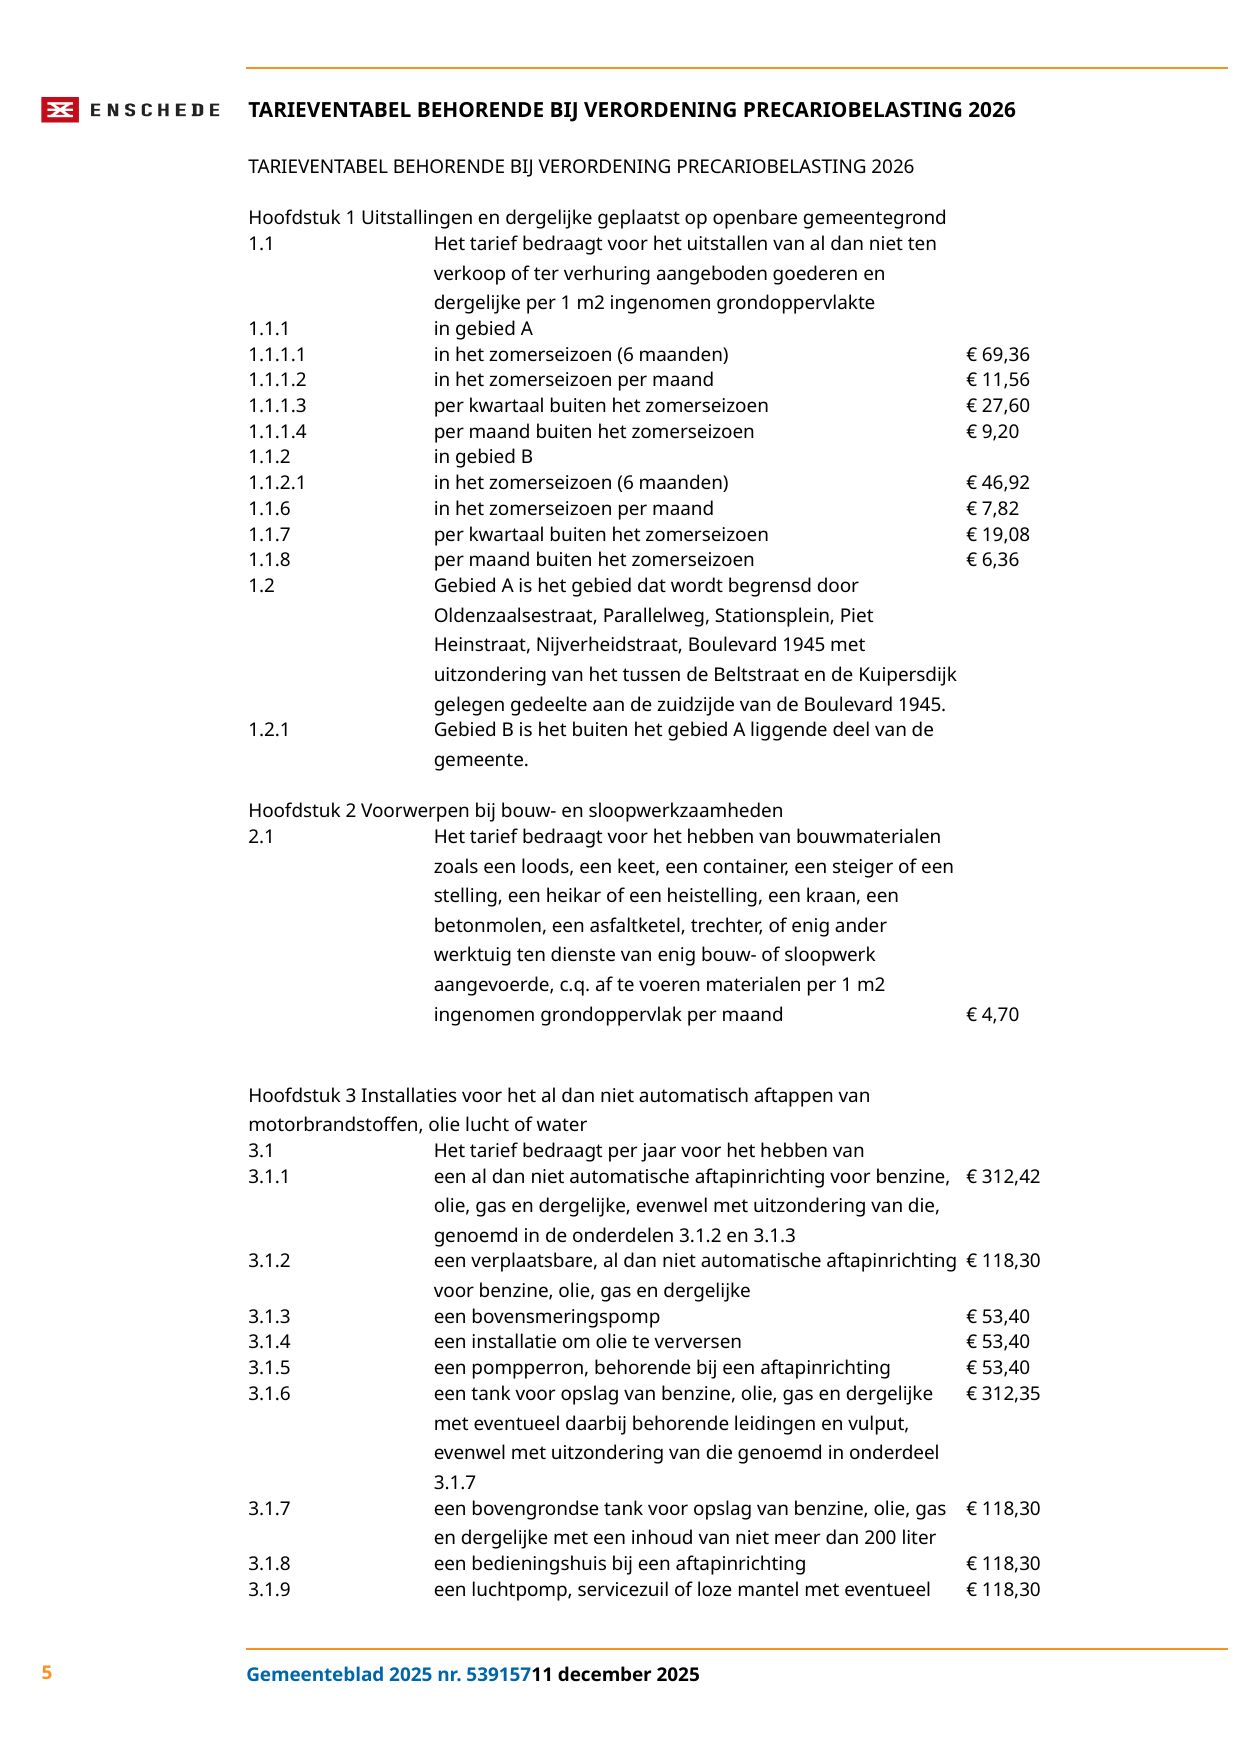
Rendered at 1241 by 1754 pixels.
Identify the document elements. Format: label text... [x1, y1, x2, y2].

table_cell [966, 573, 1152, 716]
table_cell € 9,20 [966, 418, 1152, 444]
table_cell € 118,30 [966, 1550, 1152, 1576]
table_cell 1.1.1.3 [248, 392, 433, 418]
table_header [966, 153, 1152, 179]
table_cell [966, 230, 1152, 315]
table_cell Hoofdstuk 2 Voorwerpen bij bouw- en sloopwerkzaamheden [248, 798, 966, 823]
table_cell een verplaatsbare, al dan niet automatische aftapinrichting voor benzine, olie, gas en dergelijke [434, 1248, 966, 1303]
table_cell € 27,60 [966, 392, 1152, 418]
table_cell 1.1.1 [248, 315, 433, 341]
table_cell € 6,36 [966, 547, 1152, 572]
table_cell 1.1.1.4 [248, 418, 433, 444]
table_cell Hoofdstuk 1 Uitstallingen en dergelijke geplaatst op openbare gemeentegrond [248, 205, 966, 230]
table_cell [434, 772, 966, 797]
table_cell [966, 205, 1152, 230]
table_cell [966, 1137, 1152, 1163]
table_cell in het zomerseizoen (6 maanden) [434, 341, 966, 367]
table_cell € 19,08 [966, 521, 1152, 547]
table_cell een bedieningshuis bij een aftapinrichting [434, 1550, 966, 1576]
table_cell een tank voor opslag van benzine, olie, gas en dergelijke met eventueel daarbij behorende leidingen en vulput, evenwel met uitzondering van die genoemd in onderdeel 3.1.7 [434, 1380, 966, 1495]
table_cell 3.1.8 [248, 1550, 433, 1576]
table_cell € 118,30 [966, 1248, 1152, 1303]
table_cell Hoofdstuk 3 Installaties voor het al dan niet automatisch aftappen van motorbrandstoffen, olie lucht of water [248, 1082, 966, 1137]
table_cell 3.1 [248, 1137, 433, 1163]
table_cell een bovensmeringspomp [434, 1303, 966, 1329]
table_cell per kwartaal buiten het zomerseizoen [434, 392, 966, 418]
table_cell Het tarief bedraagt per jaar voor het hebben van [434, 1137, 966, 1163]
table_cell 1.1.2 [248, 444, 433, 469]
table_cell [434, 1056, 966, 1082]
table_cell een luchtpomp, servicezuil of loze mantel met eventueel [434, 1576, 966, 1601]
table_cell € 53,40 [966, 1303, 1152, 1329]
table_cell [248, 179, 966, 204]
table_cell 1.1.1.1 [248, 341, 433, 367]
picture [41, 47, 231, 172]
table_cell [966, 444, 1152, 469]
table_cell 3.1.5 [248, 1355, 433, 1380]
table_cell 3.1.3 [248, 1303, 433, 1329]
table_cell 3.1.6 [248, 1380, 433, 1495]
table_cell in het zomerseizoen per maand [434, 495, 966, 521]
table_cell € 7,82 [966, 495, 1152, 521]
table_cell een al dan niet automatische aftapinrichting voor benzine, olie, gas en dergelijke, evenwel met uitzondering van die, genoemd in de onderdelen 3.1.2 en 3.1.3 [434, 1163, 966, 1248]
table_cell 3.1.9 [248, 1576, 433, 1601]
table_cell [248, 1056, 433, 1082]
table_cell € 53,40 [966, 1355, 1152, 1380]
table_cell 1.1.7 [248, 521, 433, 547]
table_cell Het tarief bedraagt voor het uitstallen van al dan niet ten verkoop of ter verhuring aangeboden goederen en dergelijke per 1 m2 ingenomen grondoppervlakte [434, 230, 966, 315]
table_cell Gebied A is het gebied dat wordt begrensd door Oldenzaalsestraat, Parallelweg, Stationsplein, Piet Heinstraat, Nijverheidstraat, Boulevard 1945 met uitzondering van het tussen de Beltstraat en de Kuipersdijk gelegen gedeelte aan de zuidzijde van de Boulevard 1945. [434, 573, 966, 716]
table_cell 1.1.8 [248, 547, 433, 572]
table_cell [966, 798, 1152, 823]
table_cell [966, 1056, 1152, 1082]
table_cell een pompperron, behorende bij een aftapinrichting [434, 1355, 966, 1380]
table_header TARIEVENTABEL BEHORENDE BIJ VERORDENING PRECARIOBELASTING 2026 [248, 153, 966, 179]
table_cell per maand buiten het zomerseizoen [434, 547, 966, 572]
table_cell 1.1.6 [248, 495, 433, 521]
table_cell 3.1.7 [248, 1495, 433, 1550]
table_cell per maand buiten het zomerseizoen [434, 418, 966, 444]
table_cell 2.1 [248, 823, 433, 1056]
table_cell 1.1.2.1 [248, 470, 433, 495]
table_cell [966, 315, 1152, 341]
table_cell [966, 772, 1152, 797]
table_cell in gebied A [434, 315, 966, 341]
table_cell per kwartaal buiten het zomerseizoen [434, 521, 966, 547]
table_cell in gebied B [434, 444, 966, 469]
table_cell € 4,70 [966, 823, 1152, 1056]
table_cell € 69,36 [966, 341, 1152, 367]
table_cell € 118,30 [966, 1576, 1152, 1601]
table_cell [966, 179, 1152, 204]
table_cell 1.2 [248, 573, 433, 716]
table_cell € 312,42 [966, 1163, 1152, 1248]
table_cell € 312,35 [966, 1380, 1152, 1495]
table_cell [966, 1082, 1152, 1137]
table_cell in het zomerseizoen (6 maanden) [434, 470, 966, 495]
text TARIEVENTABEL BEHORENDE BIJ VERORDENING PRECARIOBELASTING 2026 [248, 95, 1152, 123]
table_cell een installatie om olie te verversen [434, 1329, 966, 1354]
table_cell in het zomerseizoen per maand [434, 367, 966, 392]
table_cell Gebied B is het buiten het gebied A liggende deel van de gemeente. [434, 716, 966, 772]
table_cell 1.2.1 [248, 716, 433, 772]
table_cell 1.1.1.2 [248, 367, 433, 392]
table_cell € 46,92 [966, 470, 1152, 495]
table_cell [966, 716, 1152, 772]
table_cell [248, 772, 433, 797]
table_cell 1.1 [248, 230, 433, 315]
table_cell € 53,40 [966, 1329, 1152, 1354]
table_cell een bovengrondse tank voor opslag van benzine, olie, gas en dergelijke met een inhoud van niet meer dan 200 liter [434, 1495, 966, 1550]
table_cell 3.1.4 [248, 1329, 433, 1354]
table_cell € 118,30 [966, 1495, 1152, 1550]
table_cell € 11,56 [966, 367, 1152, 392]
table_cell 3.1.2 [248, 1248, 433, 1303]
table_cell 3.1.1 [248, 1163, 433, 1248]
table_cell Het tarief bedraagt voor het hebben van bouwmaterialen zoals een loods, een keet, een container, een steiger of een stelling, een heikar of een heistelling, een kraan, een betonmolen, een asfaltketel, trechter, of enig ander werktuig ten dienste van enig bouw- of sloopwerk aangevoerde, c.q. af te voeren materialen per 1 m2 ingenomen grondoppervlak per maand [434, 823, 966, 1056]
